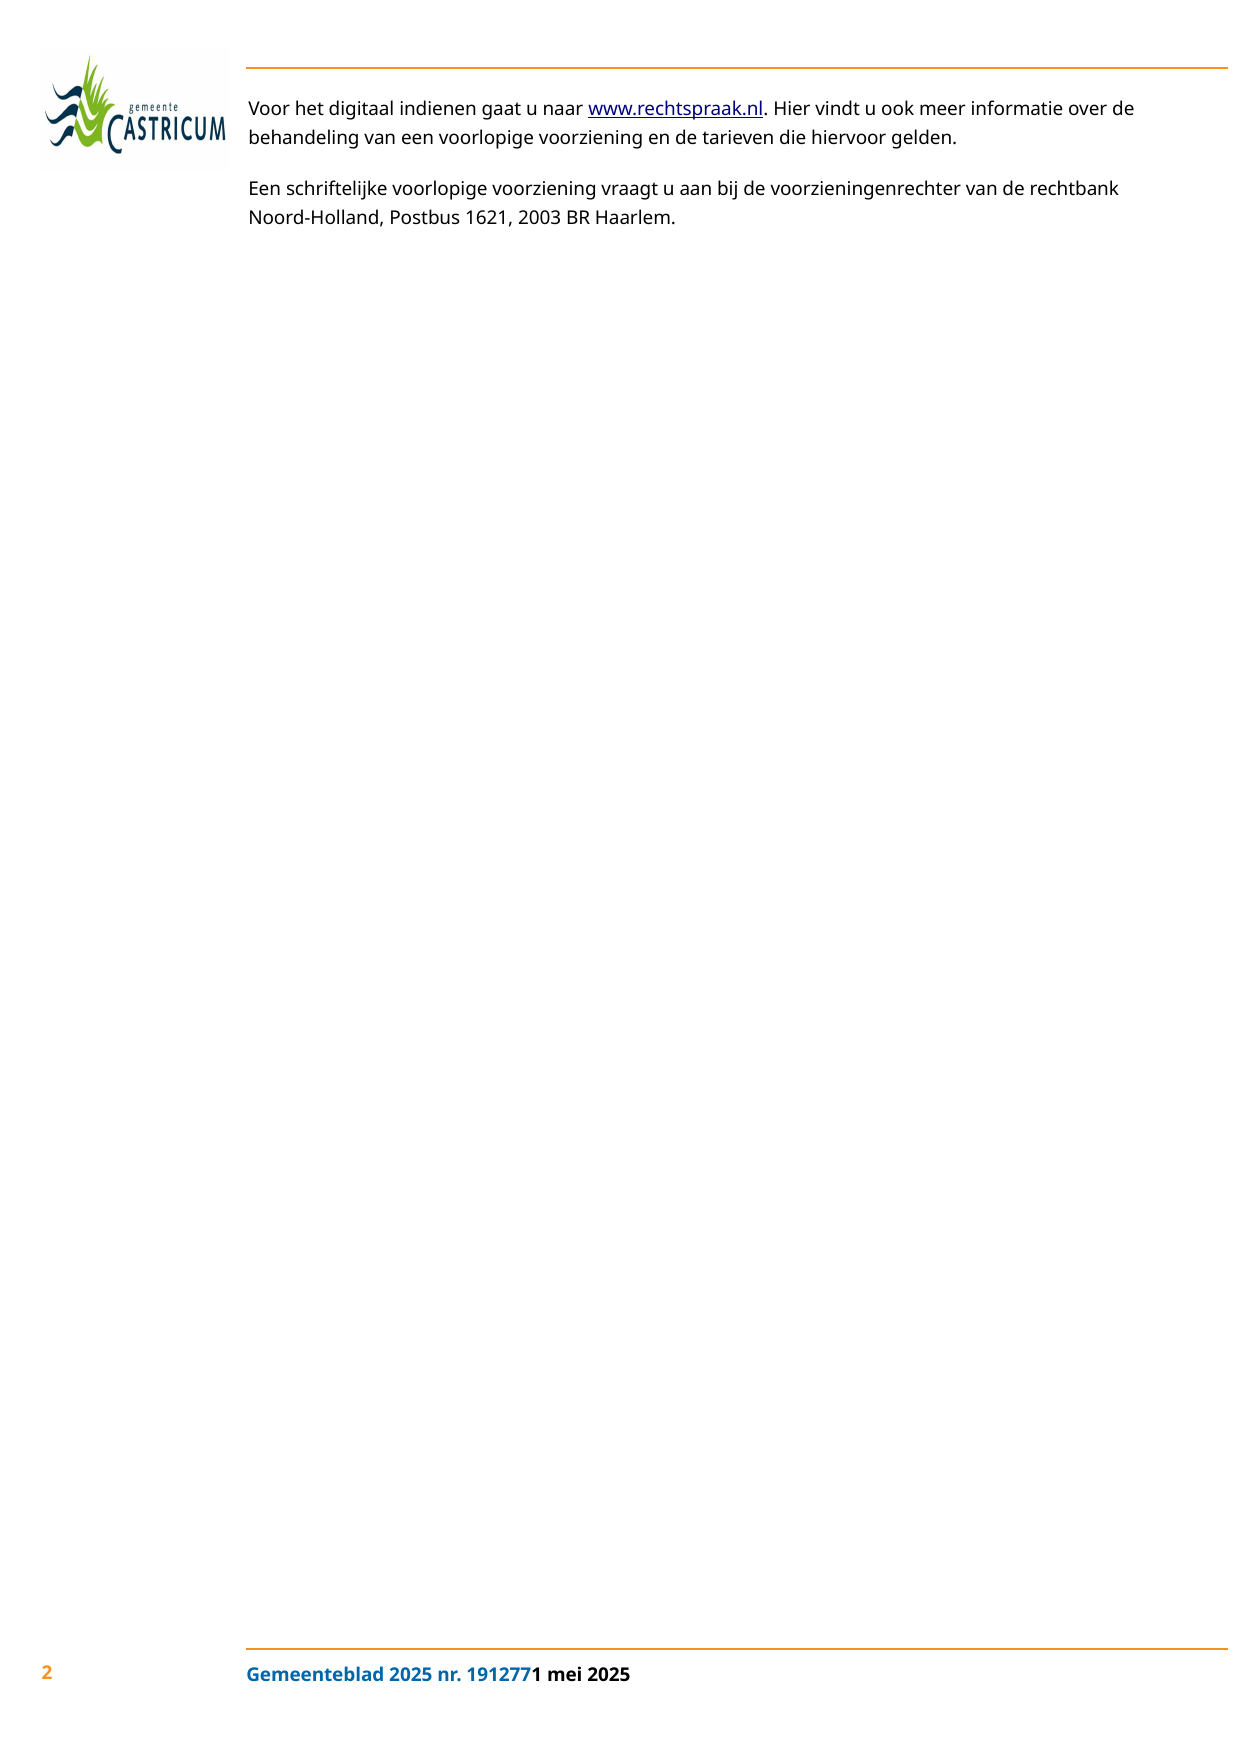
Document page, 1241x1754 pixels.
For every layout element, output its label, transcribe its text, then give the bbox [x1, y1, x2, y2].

text Een schriftelijke voorlopige voorziening vraagt u aan bij de voorzieningenrechter van de rechtbank Noord-Holland, Postbus 1621, 2003 BR Haarlem. [248, 175, 1152, 230]
text Voor het digitaal indienen gaat u naar www.rechtspraak.nl. Hier vindt u ook meer informatie over de behandeling van een voorlopige voorziening en de tarieven die hiervoor gelden. [248, 95, 1152, 150]
picture [41, 47, 231, 172]
